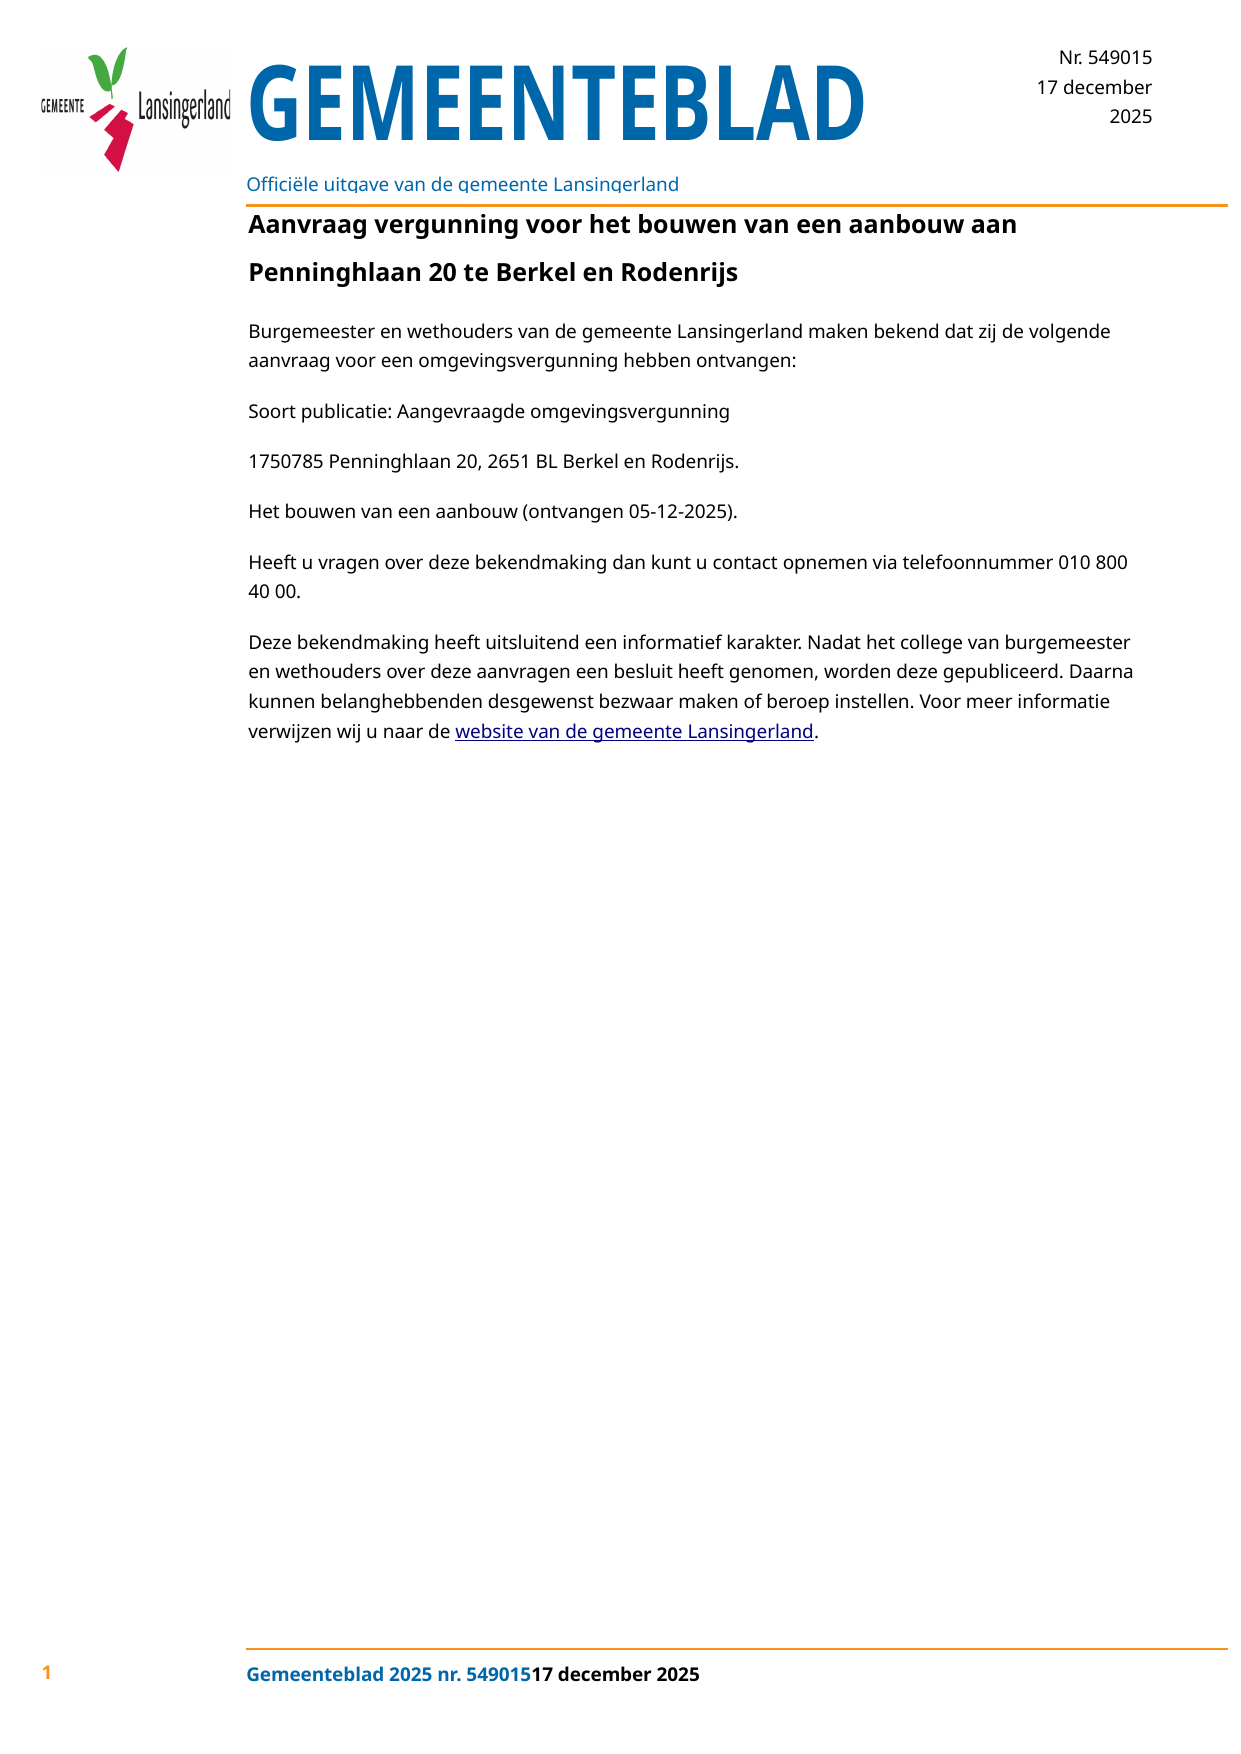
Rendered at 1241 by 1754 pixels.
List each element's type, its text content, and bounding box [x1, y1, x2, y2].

text Burgemeester en wethouders van de gemeente Lansingerland maken bekend dat zij de volgende aanvraag voor een omgevingsvergunning hebben ontvangen: [248, 318, 1152, 373]
picture [41, 47, 231, 172]
text Soort publicatie: Aangevraagde omgevingsvergunning [248, 398, 1152, 424]
text Heeft u vragen over deze bekendmaking dan kunt u contact opnemen via telefoonnummer 010 800 40 00. [248, 549, 1152, 604]
text Het bouwen van een aanbouw (ontvangen 05-12-2025). [248, 499, 1152, 524]
text Aanvraag vergunning voor het bouwen van een aanbouw aan Penninghlaan 20 te Berkel en Rodenrijs [248, 207, 1152, 288]
text Deze bekendmaking heeft uitsluitend een informatief karakter. Nadat het college van burgemeester en wethouders over deze aanvragen een besluit heeft genomen, worden deze gepubliceerd. Daarna kunnen belanghebbenden desgewenst bezwaar maken of beroep instellen. Voor meer informatie verwijzen wij u naar de website van de gemeente Lansingerland. [248, 629, 1152, 744]
text 1750785 Penninghlaan 20, 2651 BL Berkel en Rodenrijs. [248, 448, 1152, 474]
